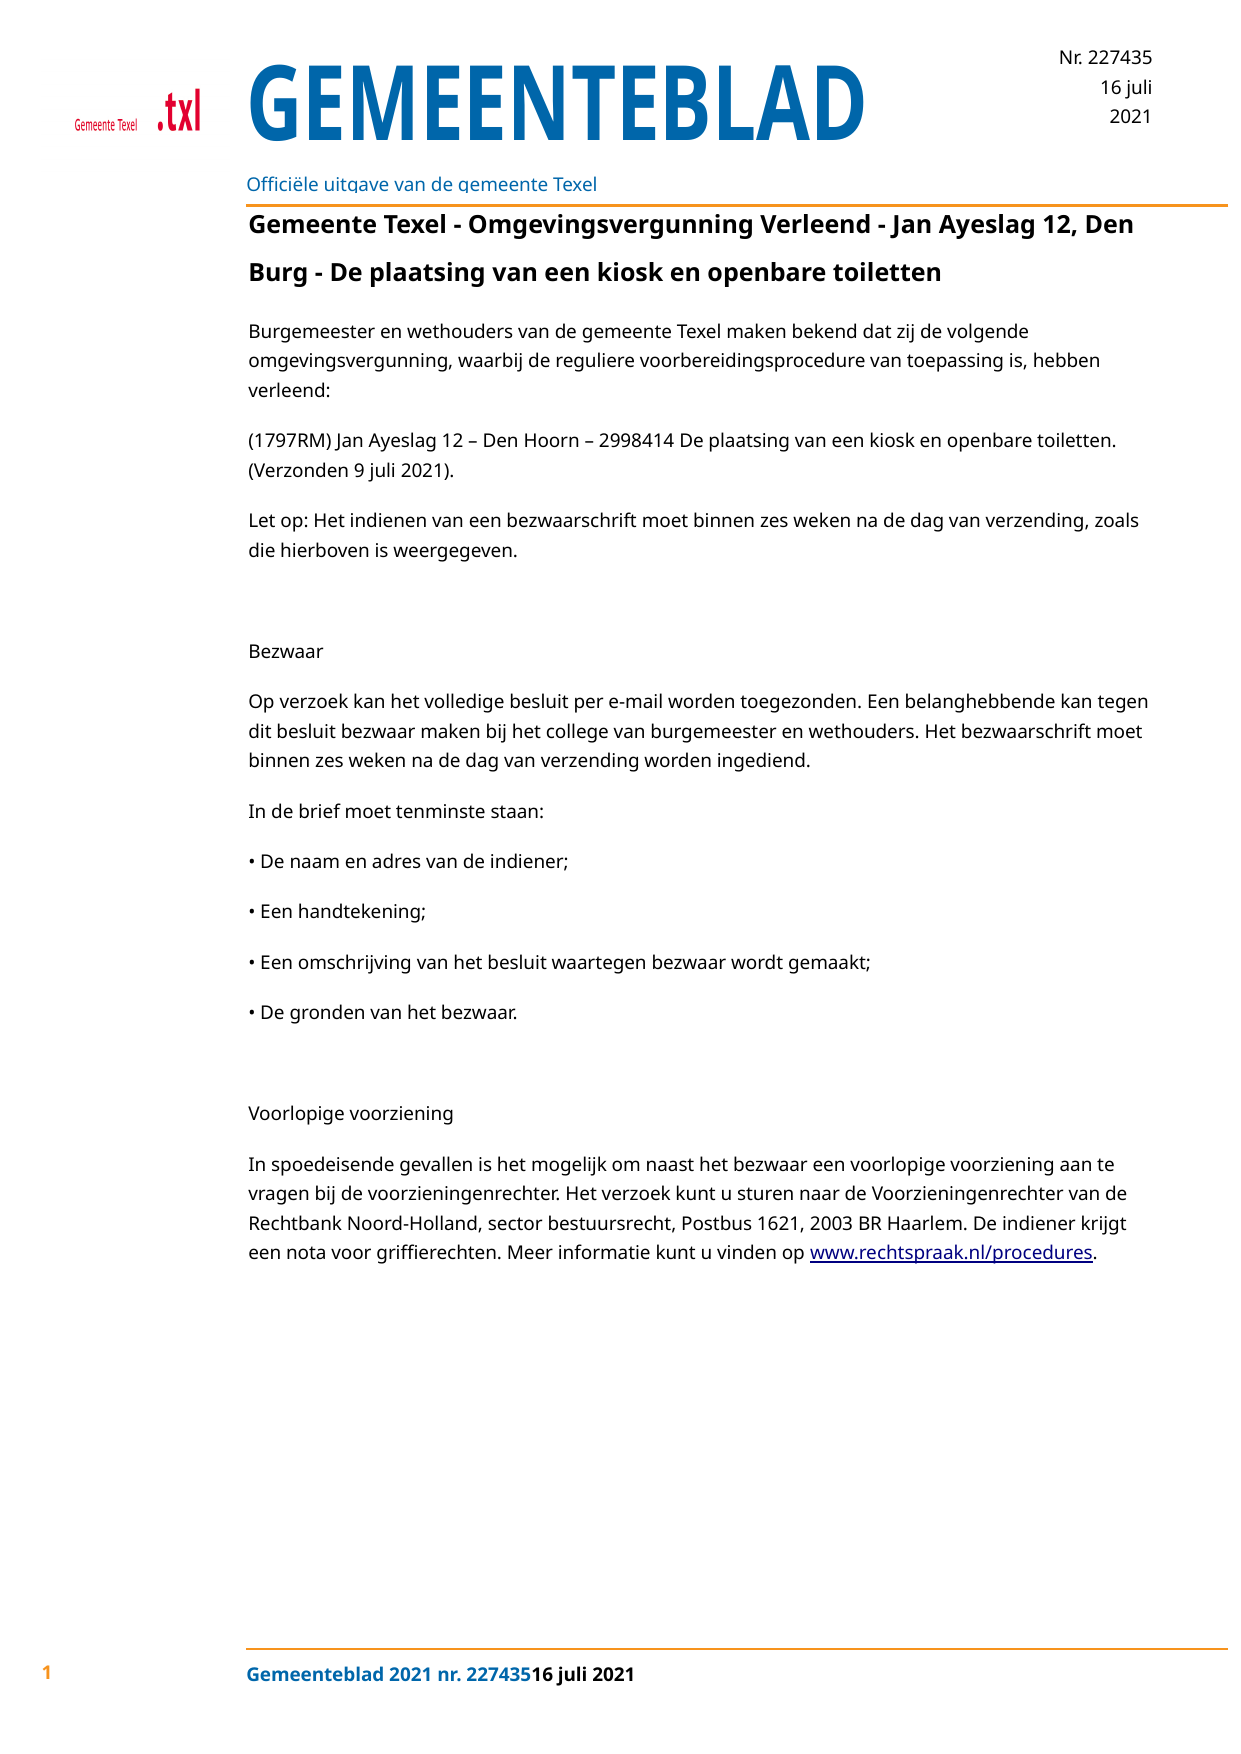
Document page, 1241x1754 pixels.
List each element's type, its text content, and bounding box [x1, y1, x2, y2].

text • De gronden van het bezwaar. [248, 999, 1152, 1025]
text In spoedeisende gevallen is het mogelijk om naast het bezwaar een voorlopige voorziening aan te vragen bij de voorzieningenrechter. Het verzoek kunt u sturen naar de Voorzieningenrechter van de Rechtbank Noord-Holland, sector bestuursrecht, Postbus 1621, 2003 BR Haarlem. De indiener krijgt een nota voor griffierechten. Meer informatie kunt u vinden op www.rechtspraak.nl/procedures. [248, 1151, 1152, 1265]
text Bezwaar [248, 638, 1152, 664]
text Burgemeester en wethouders van de gemeente Texel maken bekend dat zij de volgende omgevingsvergunning, waarbij de reguliere voorbereidingsprocedure van toepassing is, hebben verleend: [248, 318, 1152, 403]
text Voorlopige voorziening [248, 1100, 1152, 1126]
text Gemeente Texel - Omgevingsvergunning Verleend - Jan Ayeslag 12, Den Burg - De plaatsing van een kiosk en openbare toiletten [248, 207, 1152, 288]
text Let op: Het indienen van een bezwaarschrift moet binnen zes weken na de dag van verzending, zoals die hierboven is weergegeven. [248, 507, 1152, 563]
text In de brief moet tenminste staan: [248, 798, 1152, 824]
text • Een omschrijving van het besluit waartegen bezwaar wordt gemaakt; [248, 949, 1152, 975]
picture [41, 47, 231, 172]
text • Een handtekening; [248, 899, 1152, 924]
text • De naam en adres van de indiener; [248, 848, 1152, 874]
text (1797RM) Jan Ayeslag 12 – Den Hoorn – 2998414 De plaatsing van een kiosk en openbare toiletten. (Verzonden 9 juli 2021). [248, 427, 1152, 483]
text Op verzoek kan het volledige besluit per e-mail worden toegezonden. Een belanghebbende kan tegen dit besluit bezwaar maken bij het college van burgemeester en wethouders. Het bezwaarschrift moet binnen zes weken na de dag van verzending worden ingediend. [248, 688, 1152, 773]
